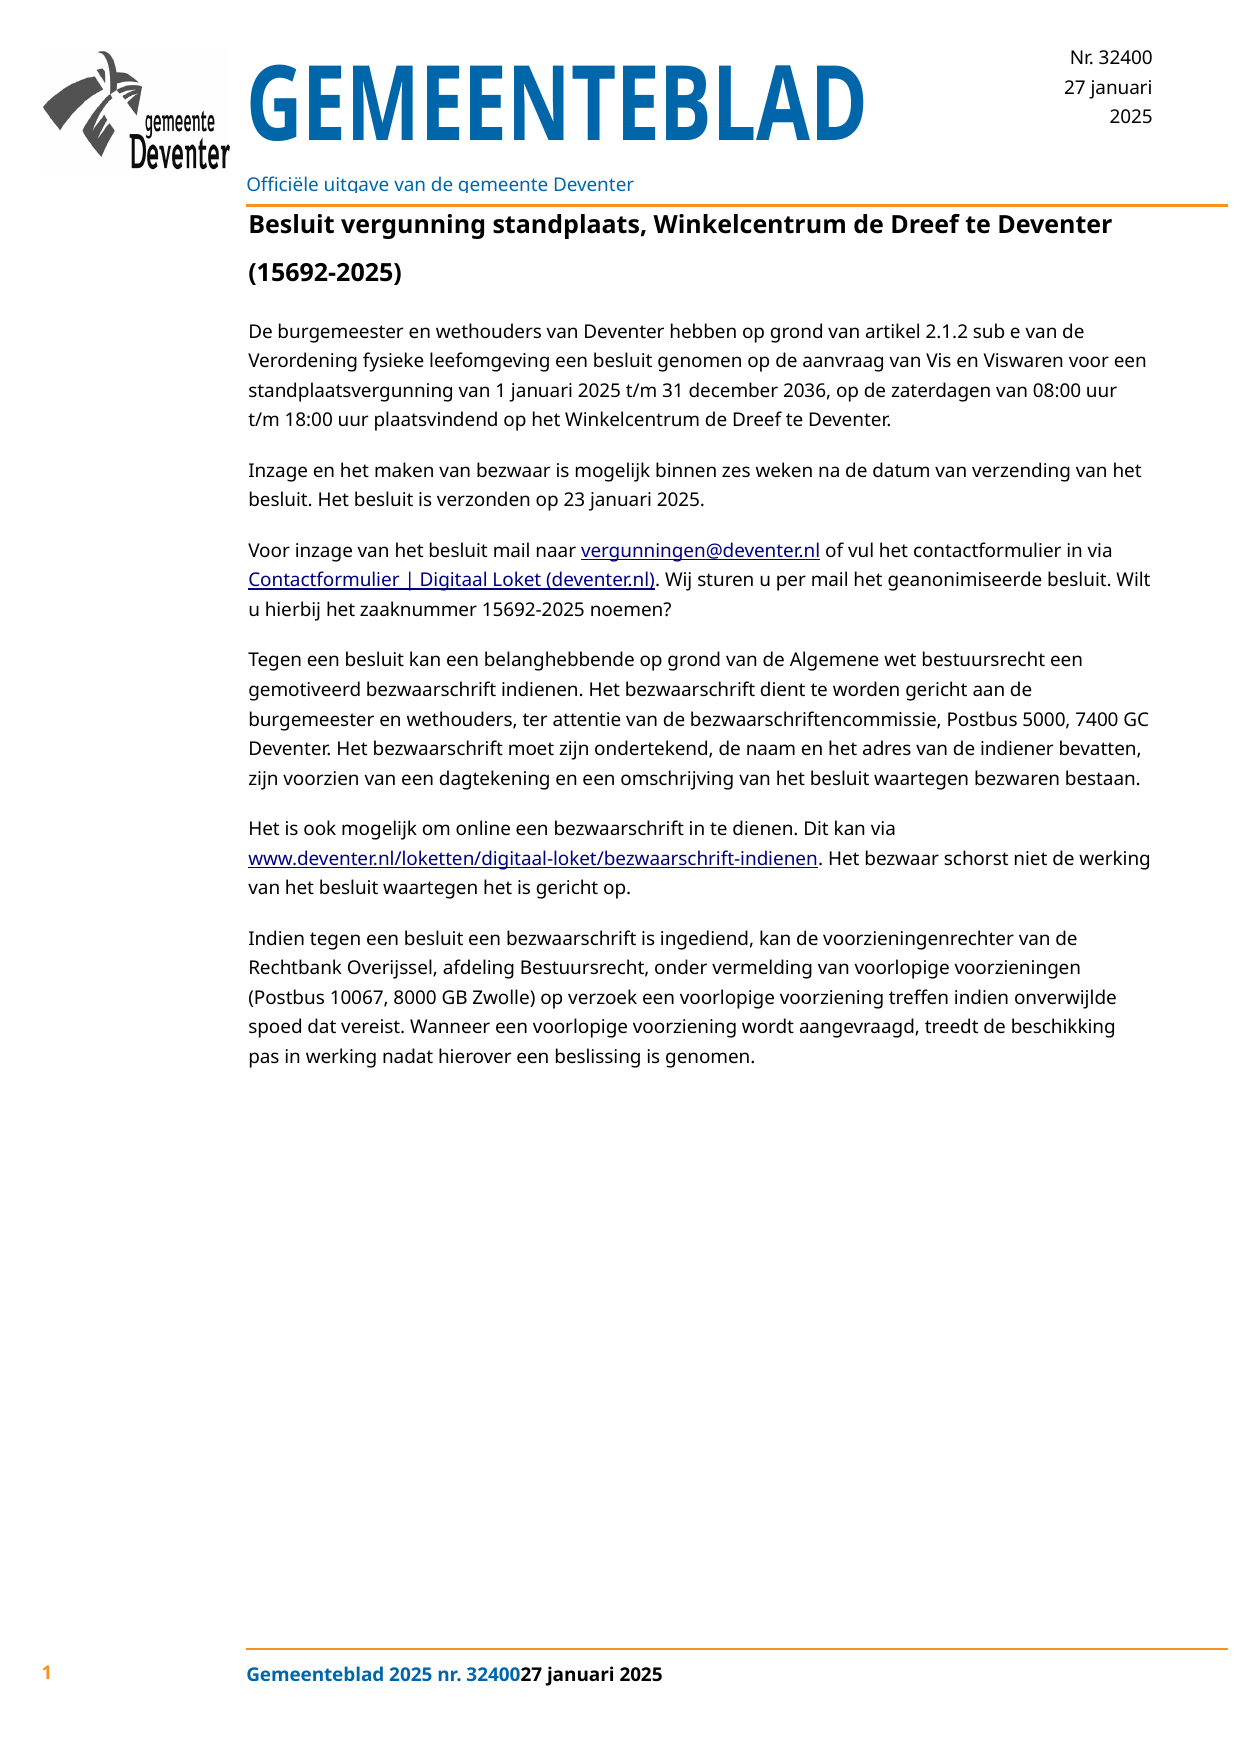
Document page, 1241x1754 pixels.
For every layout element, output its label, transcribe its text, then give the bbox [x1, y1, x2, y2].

text Het is ook mogelijk om online een bezwaarschrift in te dienen. Dit kan via www.deventer.nl/loketten/digitaal-loket/bezwaarschrift-indienen. Het bezwaar schorst niet de werking van het besluit waartegen het is gericht op. [248, 815, 1152, 900]
text De burgemeester en wethouders van Deventer hebben op grond van artikel 2.1.2 sub e van de Verordening fysieke leefomgeving een besluit genomen op de aanvraag van Vis en Viswaren voor een standplaatsvergunning van 1 januari 2025 t/m 31 december 2036, op de zaterdagen van 08:00 uur t/m 18:00 uur plaatsvindend op het Winkelcentrum de Dreef te Deventer. [248, 318, 1152, 432]
picture [41, 47, 231, 172]
text Tegen een besluit kan een belanghebbende op grond van de Algemene wet bestuursrecht een gemotiveerd bezwaarschrift indienen. Het bezwaarschrift dient te worden gericht aan de burgemeester en wethouders, ter attentie van de bezwaarschriftencommissie, Postbus 5000, 7400 GC Deventer. Het bezwaarschrift moet zijn ondertekend, de naam en het adres van de indiener bevatten, zijn voorzien van een dagtekening en een omschrijving van het besluit waartegen bezwaren bestaan. [248, 647, 1152, 791]
text Inzage en het maken van bezwaar is mogelijk binnen zes weken na de datum van verzending van het besluit. Het besluit is verzonden op 23 januari 2025. [248, 457, 1152, 512]
text Besluit vergunning standplaats, Winkelcentrum de Dreef te Deventer (15692-2025) [248, 207, 1152, 288]
text Indien tegen een besluit een bezwaarschrift is ingediend, kan de voorzieningenrechter van de Rechtbank Overijssel, afdeling Bestuursrecht, onder vermelding van voorlopige voorzieningen (Postbus 10067, 8000 GB Zwolle) op verzoek een voorlopige voorziening treffen indien onverwijlde spoed dat vereist. Wanneer een voorlopige voorziening wordt aangevraagd, treedt de beschikking pas in werking nadat hierover een beslissing is genomen. [248, 925, 1152, 1069]
text Voor inzage van het besluit mail naar vergunningen@deventer.nl of vul het contactformulier in via Contactformulier | Digitaal Loket (deventer.nl). Wij sturen u per mail het geanonimiseerde besluit. Wilt u hierbij het zaaknummer 15692-2025 noemen? [248, 537, 1152, 622]
